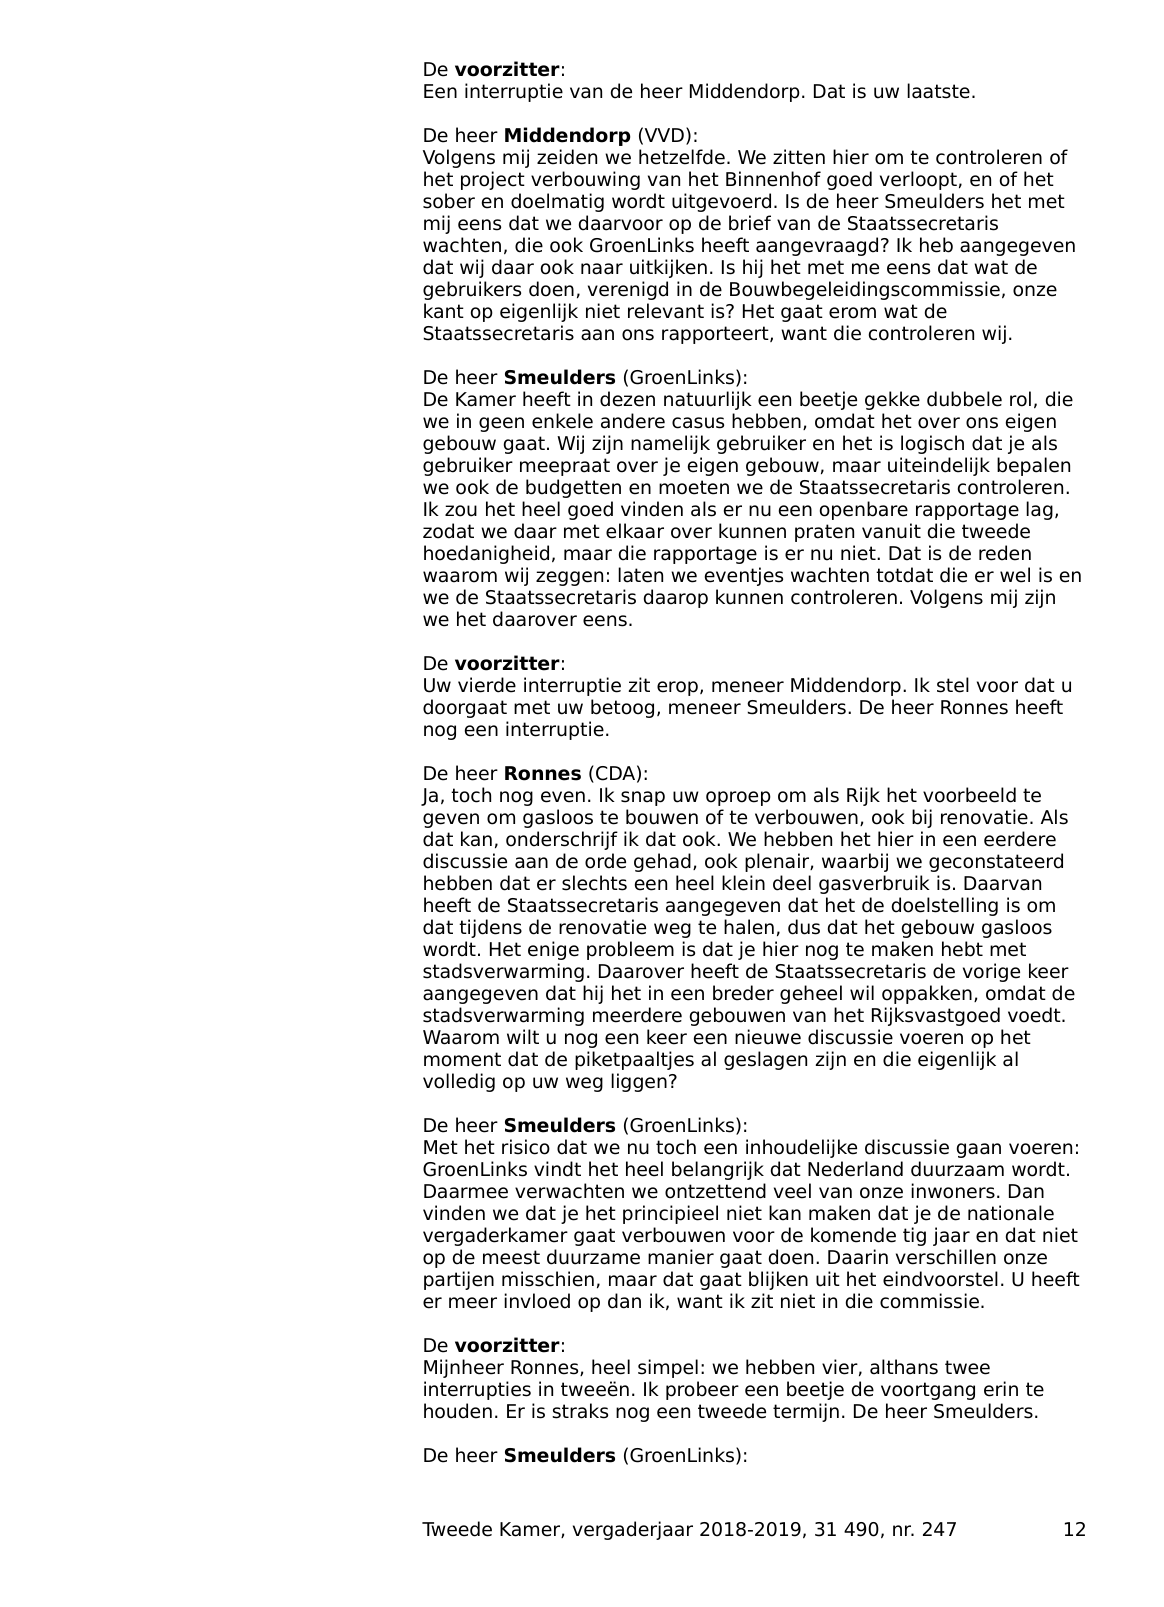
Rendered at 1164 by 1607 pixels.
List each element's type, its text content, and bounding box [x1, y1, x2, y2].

text De heer Smeulders (GroenLinks): [422, 367, 1087, 389]
text De voorzitter: [422, 1335, 1087, 1357]
text De voorzitter: [422, 59, 1087, 81]
text Een interruptie van de heer Middendorp. Dat is uw laatste. [422, 81, 1087, 103]
text De voorzitter: [422, 653, 1087, 675]
text Ja, toch nog even. Ik snap uw oproep om als Rijk het voorbeeld te geven om gasloos te bouwen of te verbouwen, ook bij renovatie. Als dat kan, onderschrijf ik dat ook. We hebben het hier in een eerdere discussie aan de orde gehad, ook plenair, waarbij we geconstateerd hebben dat er slechts een heel klein deel gasverbruik is. Daarvan heeft de Staatssecretaris aangegeven dat het de doelstelling is om dat tijdens de renovatie weg te halen, dus dat het gebouw gasloos wordt. Het enige probleem is dat je hier nog te maken hebt met stadsverwarming. Daarover heeft de Staatssecretaris de vorige keer aangegeven dat hij het in een breder geheel wil oppakken, omdat de stadsverwarming meerdere gebouwen van het Rijksvastgoed voedt. Waarom wilt u nog een keer een nieuwe discussie voeren op het moment dat de piketpaaltjes al geslagen zijn en die eigenlijk al volledig op uw weg liggen? [422, 785, 1087, 1093]
text De heer Smeulders (GroenLinks): [422, 1445, 1087, 1467]
text Uw vierde interruptie zit erop, meneer Middendorp. Ik stel voor dat u doorgaat met uw betoog, meneer Smeulders. De heer Ronnes heeft nog een interruptie. [422, 675, 1087, 741]
text Mijnheer Ronnes, heel simpel: we hebben vier, althans twee interrupties in tweeën. Ik probeer een beetje de voortgang erin te houden. Er is straks nog een tweede termijn. De heer Smeulders. [422, 1357, 1087, 1423]
text De Kamer heeft in dezen natuurlijk een beetje gekke dubbele rol, die we in geen enkele andere casus hebben, omdat het over ons eigen gebouw gaat. Wij zijn namelijk gebruiker en het is logisch dat je als gebruiker meepraat over je eigen gebouw, maar uiteindelijk bepalen we ook de budgetten en moeten we de Staatssecretaris controleren. Ik zou het heel goed vinden als er nu een openbare rapportage lag, zodat we daar met elkaar over kunnen praten vanuit die tweede hoedanigheid, maar die rapportage is er nu niet. Dat is de reden waarom wij zeggen: laten we eventjes wachten totdat die er wel is en we de Staatssecretaris daarop kunnen controleren. Volgens mij zijn we het daarover eens. [422, 389, 1087, 631]
text Volgens mij zeiden we hetzelfde. We zitten hier om te controleren of het project verbouwing van het Binnenhof goed verloopt, en of het sober en doelmatig wordt uitgevoerd. Is de heer Smeulders het met mij eens dat we daarvoor op de brief van de Staatssecretaris wachten, die ook GroenLinks heeft aangevraagd? Ik heb aangegeven dat wij daar ook naar uitkijken. Is hij het met me eens dat wat de gebruikers doen, verenigd in de Bouwbegeleidingscommissie, onze kant op eigenlijk niet relevant is? Het gaat erom wat de Staatssecretaris aan ons rapporteert, want die controleren wij. [422, 147, 1087, 345]
text De heer Smeulders (GroenLinks): [422, 1115, 1087, 1137]
text De heer Ronnes (CDA): [422, 763, 1087, 785]
text De heer Middendorp (VVD): [422, 125, 1087, 147]
text Met het risico dat we nu toch een inhoudelijke discussie gaan voeren: GroenLinks vindt het heel belangrijk dat Nederland duurzaam wordt. Daarmee verwachten we ontzettend veel van onze inwoners. Dan vinden we dat je het principieel niet kan maken dat je de nationale vergaderkamer gaat verbouwen voor de komende tig jaar en dat niet op de meest duurzame manier gaat doen. Daarin verschillen onze partijen misschien, maar dat gaat blijken uit het eindvoorstel. U heeft er meer invloed op dan ik, want ik zit niet in die commissie. [422, 1137, 1087, 1313]
